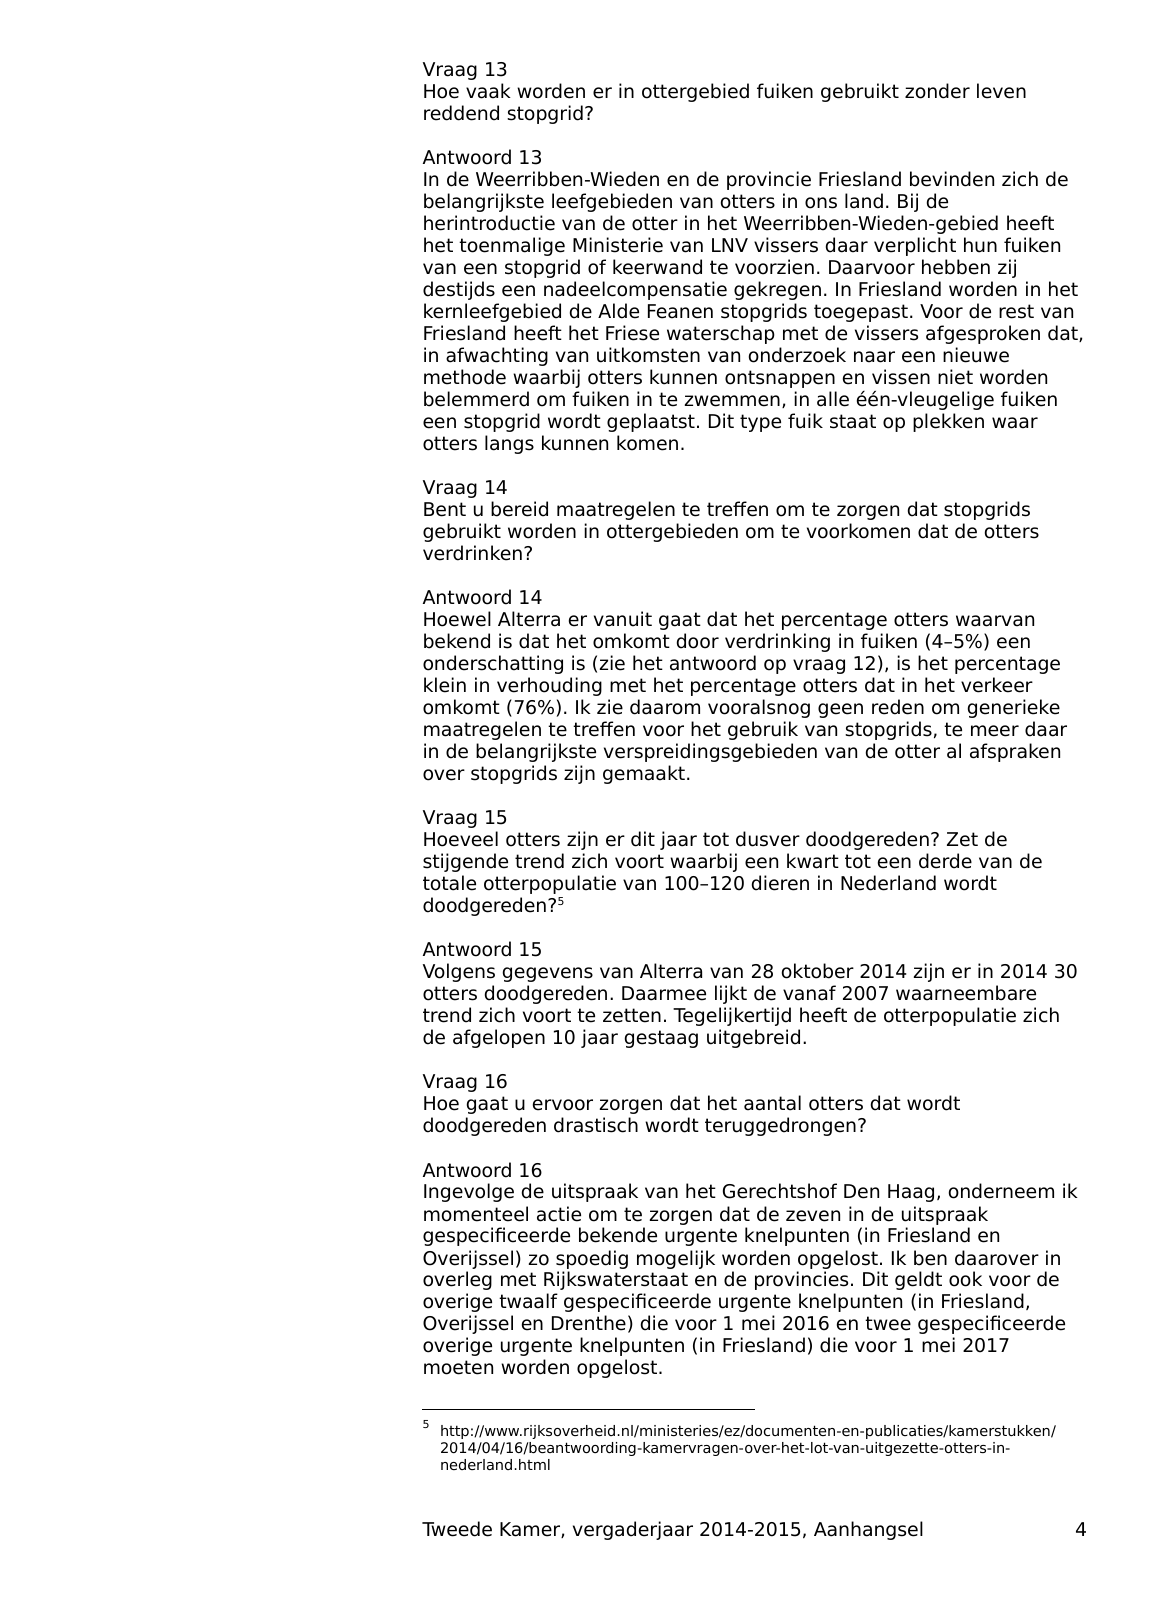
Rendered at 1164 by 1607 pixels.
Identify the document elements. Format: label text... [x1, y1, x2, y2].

text Hoewel Alterra er vanuit gaat dat het percentage otters waarvan bekend is dat het omkomt door verdrinking in fuiken (4–5%) een onderschatting is (zie het antwoord op vraag 12), is het percentage klein in verhouding met het percentage otters dat in het verkeer omkomt (76%). Ik zie daarom vooralsnog geen reden om generieke maatregelen te treffen voor het gebruik van stopgrids, te meer daar in de belangrijkste verspreidingsgebieden van de otter al afspraken over stopgrids zijn gemaakt. [422, 609, 1087, 785]
text Volgens gegevens van Alterra van 28 oktober 2014 zijn er in 2014 30 otters doodgereden. Daarmee lijkt de vanaf 2007 waarneembare trend zich voort te zetten. Tegelijkertijd heeft de otterpopulatie zich de afgelopen 10 jaar gestaag uitgebreid. [422, 961, 1087, 1049]
text Ingevolge de uitspraak van het Gerechtshof Den Haag, onderneem ik momenteel actie om te zorgen dat de zeven in de uitspraak gespecificeerde bekende urgente knelpunten (in Friesland en Overijssel) zo spoedig mogelijk worden opgelost. Ik ben daarover in overleg met Rijkswaterstaat en de provincies. Dit geldt ook voor de overige twaalf gespecificeerde urgente knelpunten (in Friesland, Overijssel en Drenthe) die voor 1 mei 2016 en twee gespecificeerde overige urgente knelpunten (in Friesland) die voor 1 mei 2017 moeten worden opgelost. [422, 1181, 1087, 1379]
text Vraag 13 [422, 59, 1087, 81]
text Bent u bereid maatregelen te treffen om te zorgen dat stopgrids gebruikt worden in ottergebieden om te voorkomen dat de otters verdrinken? [422, 499, 1087, 565]
text Antwoord 14 [422, 587, 1087, 609]
text Antwoord 13 [422, 147, 1087, 169]
text In de Weerribben-Wieden en de provincie Friesland bevinden zich de belangrijkste leefgebieden van otters in ons land. Bij de herintroductie van de otter in het Weerribben-Wieden-gebied heeft het toenmalige Ministerie van LNV vissers daar verplicht hun fuiken van een stopgrid of keerwand te voorzien. Daarvoor hebben zij destijds een nadeelcompensatie gekregen. In Friesland worden in het kernleefgebied de Alde Feanen stopgrids toegepast. Voor de rest van Friesland heeft het Friese waterschap met de vissers afgesproken dat, in afwachting van uitkomsten van onderzoek naar een nieuwe methode waarbij otters kunnen ontsnappen en vissen niet worden belemmerd om fuiken in te zwemmen, in alle één-vleugelige fuiken een stopgrid wordt geplaatst. Dit type fuik staat op plekken waar otters langs kunnen komen. [422, 169, 1087, 455]
text Vraag 16 [422, 1071, 1087, 1093]
text Antwoord 15 [422, 939, 1087, 961]
text Hoeveel otters zijn er dit jaar tot dusver doodgereden? Zet de stijgende trend zich voort waarbij een kwart tot een derde van de totale otterpopulatie van 100–120 dieren in Nederland wordt doodgereden? [422, 829, 1087, 917]
text Vraag 15 [422, 807, 1087, 829]
text Hoe vaak worden er in ottergebied fuiken gebruikt zonder leven reddend stopgrid? [422, 81, 1087, 125]
text Antwoord 16 [422, 1159, 1087, 1181]
text Vraag 14 [422, 477, 1087, 499]
text http://www.rijksoverheid.nl/ministeries/ez/documenten-en-publicaties/kamerstukken/2014/04/16/beantwoording-kamervragen-over-het-lot-van-uitgezette-otters-in-nederland.html [422, 1418, 1087, 1474]
text Hoe gaat u ervoor zorgen dat het aantal otters dat wordt doodgereden drastisch wordt teruggedrongen? [422, 1093, 1087, 1137]
